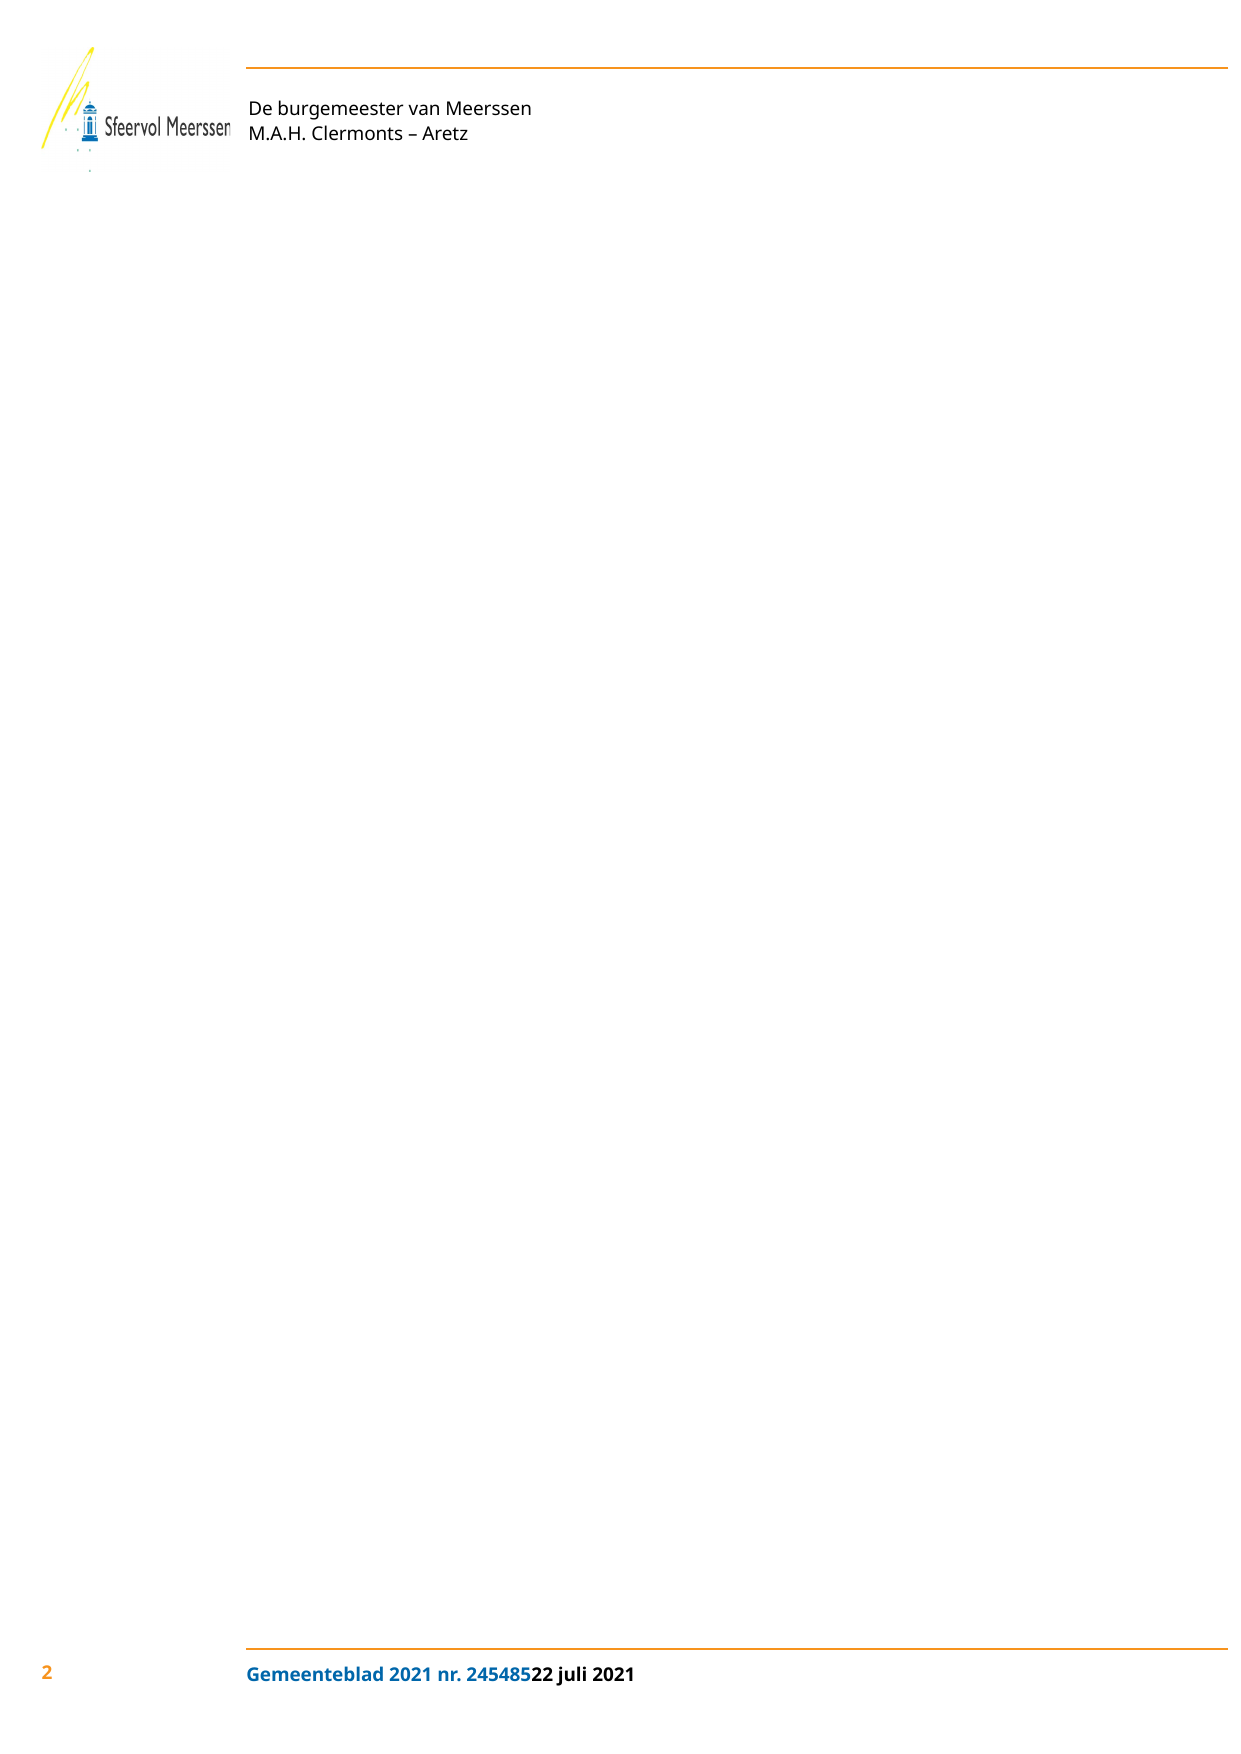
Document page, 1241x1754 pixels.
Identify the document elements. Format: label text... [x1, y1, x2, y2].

text De burgemeester van Meerssen [248, 95, 1152, 121]
text M.A.H. Clermonts – Aretz [248, 121, 1152, 146]
picture [41, 47, 231, 172]
